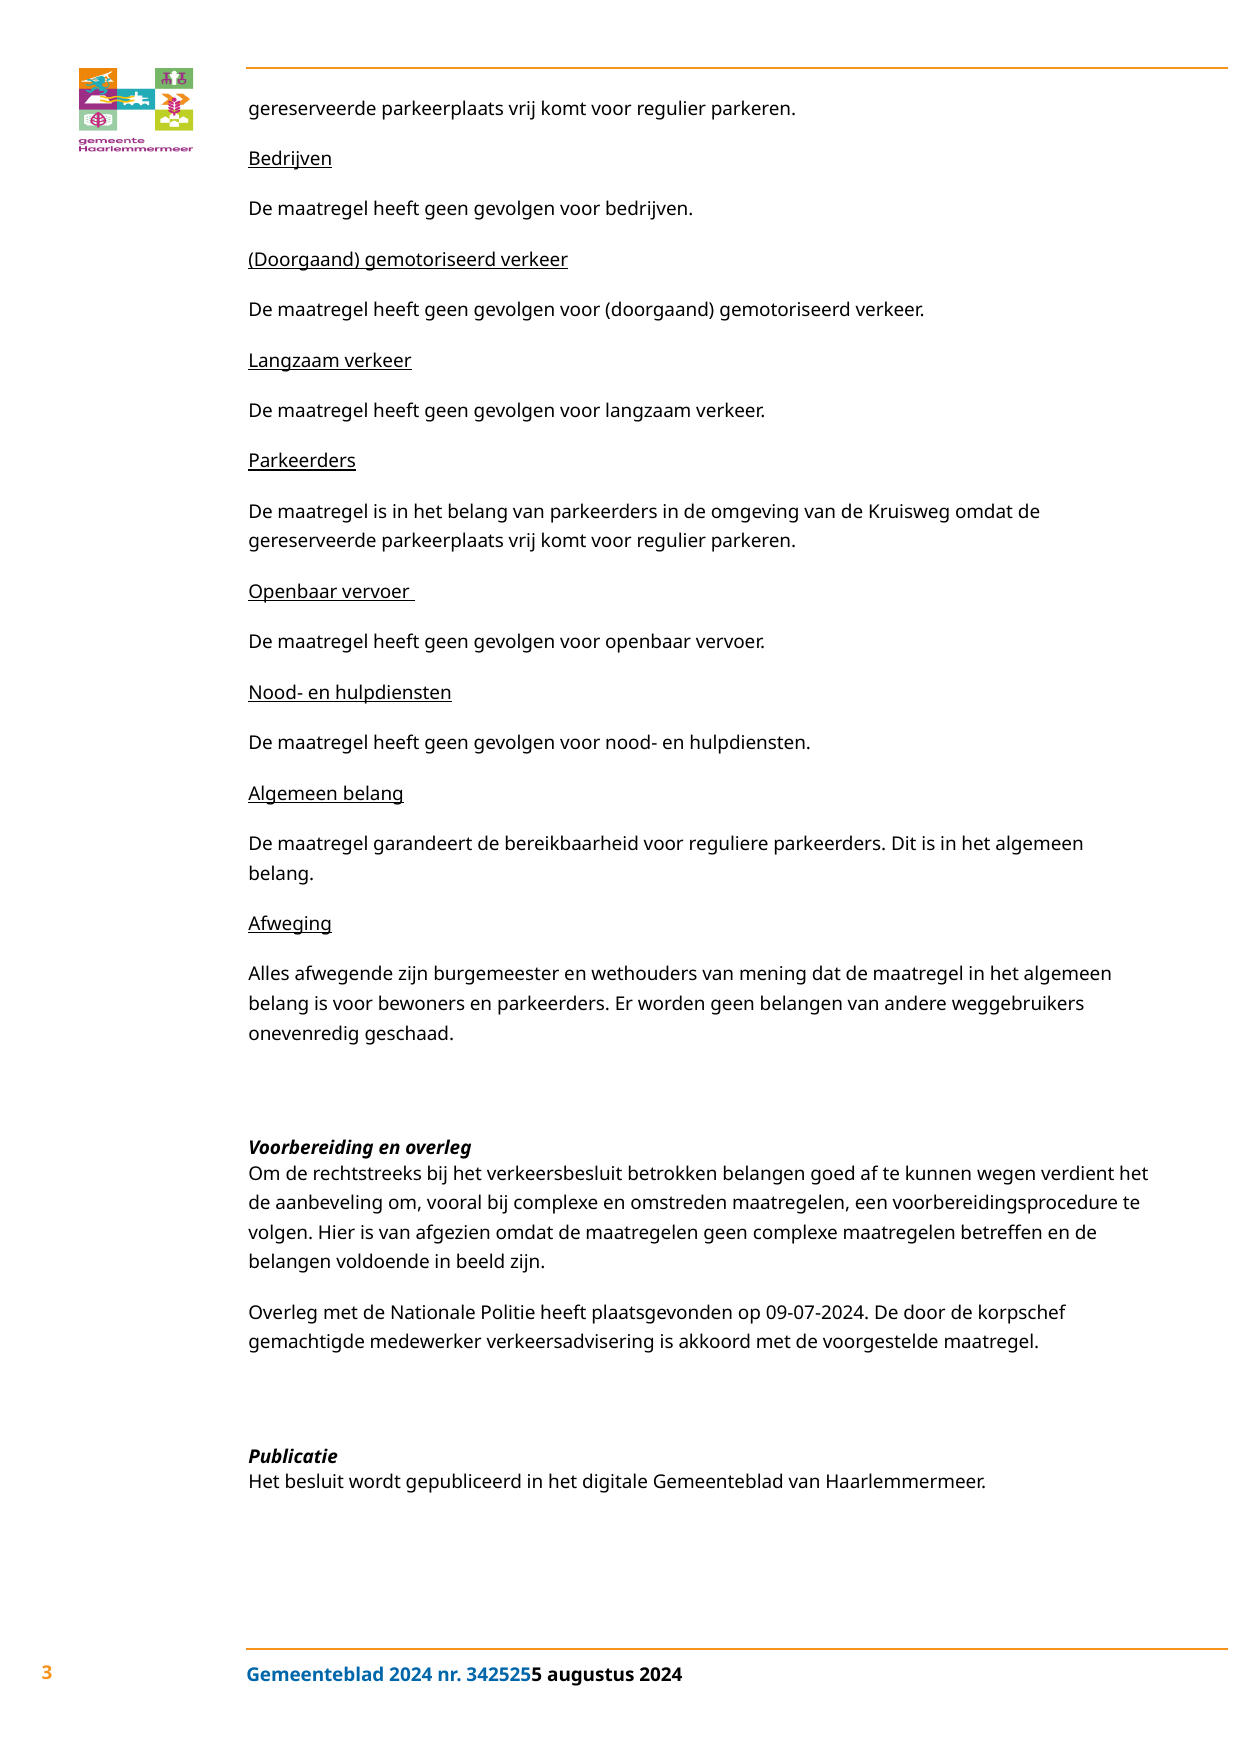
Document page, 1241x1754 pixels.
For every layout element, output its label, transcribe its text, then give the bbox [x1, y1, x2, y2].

text Parkeerders [248, 448, 1152, 473]
text De maatregel heeft geen gevolgen voor (doorgaand) gemotoriseerd verkeer. [248, 296, 1152, 322]
text De maatregel heeft geen gevolgen voor openbaar vervoer. [248, 628, 1152, 654]
text De maatregel is in het belang van parkeerders in de omgeving van de Kruisweg omdat de gereserveerde parkeerplaats vrij komt voor regulier parkeren. [248, 498, 1152, 553]
text Bedrijven [248, 145, 1152, 171]
text Het besluit wordt gepubliceerd in het digitale Gemeenteblad van Haarlemmermeer. [248, 1469, 1152, 1494]
picture [41, 47, 231, 172]
text Langzaam verkeer [248, 347, 1152, 373]
text De maatregel garandeert de bereikbaarheid voor reguliere parkeerders. Dit is in het algemeen belang. [248, 830, 1152, 886]
text Openbaar vervoer [248, 578, 1152, 604]
text Afweging [248, 910, 1152, 936]
text De maatregel heeft geen gevolgen voor langzaam verkeer. [248, 397, 1152, 423]
text Alles afwegende zijn burgemeester en wethouders van mening dat de maatregel in het algemeen belang is voor bewoners en parkeerders. Er worden geen belangen van andere weggebruikers onevenredig geschaad. [248, 961, 1152, 1046]
text (Doorgaand) gemotoriseerd verkeer [248, 246, 1152, 272]
text Publicatie [248, 1443, 1152, 1469]
text Overleg met de Nationale Politie heeft plaatsgevonden op 09-07-2024. De door de korpschef gemachtigde medewerker verkeersadvisering is akkoord met de voorgestelde maatregel. [248, 1299, 1152, 1354]
text Algemeen belang [248, 780, 1152, 806]
text Om de rechtstreeks bij het verkeersbesluit betrokken belangen goed af te kunnen wegen verdient het de aanbeveling om, vooral bij complexe en omstreden maatregelen, een voorbereidingsprocedure te volgen. Hier is van afgezien omdat de maatregelen geen complexe maatregelen betreffen en de belangen voldoende in beeld zijn. [248, 1160, 1152, 1274]
text De maatregel heeft geen gevolgen voor bedrijven. [248, 196, 1152, 221]
text gereserveerde parkeerplaats vrij komt voor regulier parkeren. [248, 95, 1152, 121]
text Voorbereiding en overleg [248, 1134, 1152, 1160]
text Nood- en hulpdiensten [248, 679, 1152, 705]
text De maatregel heeft geen gevolgen voor nood- en hulpdiensten. [248, 729, 1152, 755]
